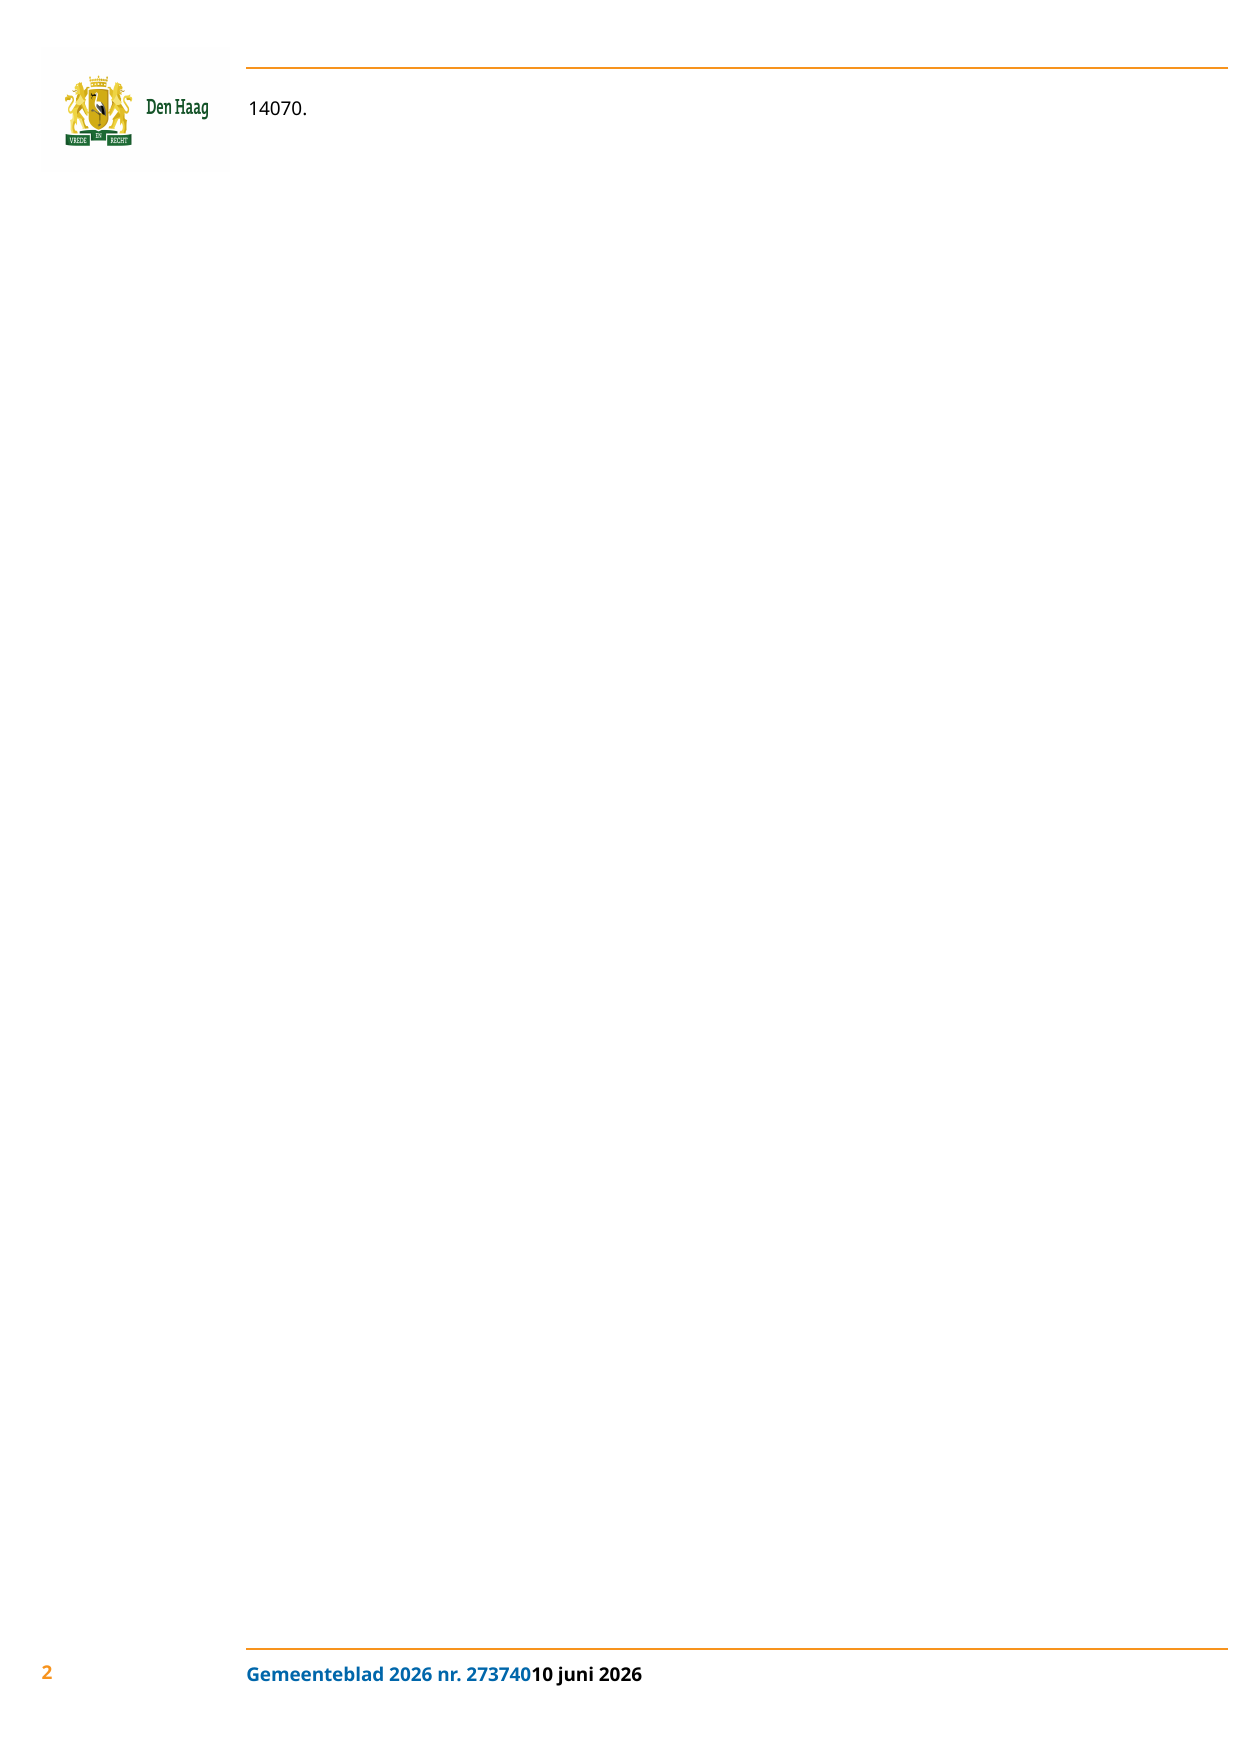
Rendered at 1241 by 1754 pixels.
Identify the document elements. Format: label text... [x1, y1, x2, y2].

text 14070. [248, 95, 1152, 121]
picture [41, 47, 231, 172]
